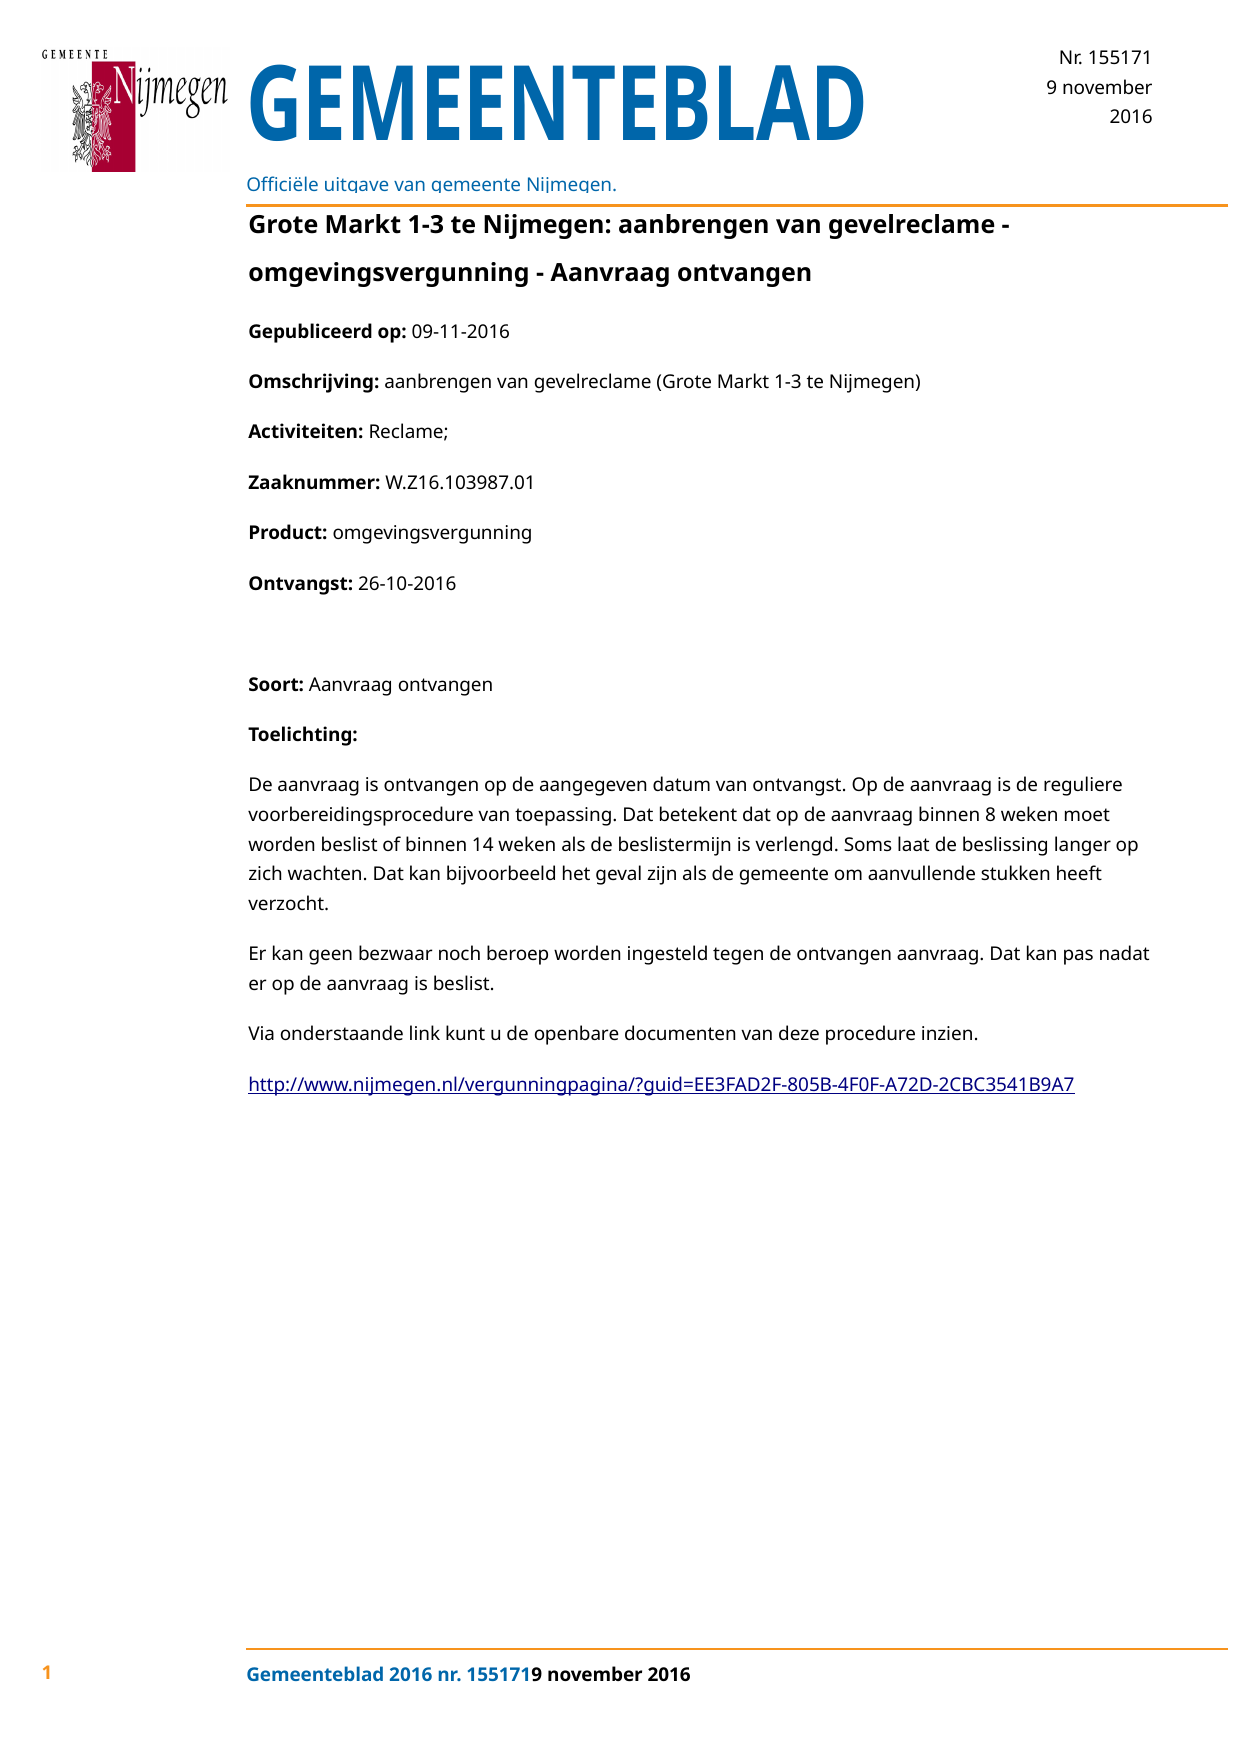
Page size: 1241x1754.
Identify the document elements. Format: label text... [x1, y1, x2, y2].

text Soort: Aanvraag ontvangen [248, 671, 1152, 697]
text Via onderstaande link kunt u de openbare documenten van deze procedure inzien. [248, 1020, 1152, 1046]
picture [41, 47, 231, 172]
text Zaaknummer: W.Z16.103987.01 [248, 469, 1152, 495]
text Toelichting: [248, 721, 1152, 747]
text De aanvraag is ontvangen op de aangegeven datum van ontvangst. Op de aanvraag is de reguliere voorbereidingsprocedure van toepassing. Dat betekent dat op de aanvraag binnen 8 weken moet worden beslist of binnen 14 weken als de beslistermijn is verlengd. Soms laat de beslissing langer op zich wachten. Dat kan bijvoorbeeld het geval zijn als de gemeente om aanvullende stukken heeft verzocht. [248, 772, 1152, 916]
text Grote Markt 1-3 te Nijmegen: aanbrengen van gevelreclame - omgevingsvergunning - Aanvraag ontvangen [248, 207, 1152, 288]
text Omschrijving: aanbrengen van gevelreclame (Grote Markt 1-3 te Nijmegen) [248, 368, 1152, 394]
text Ontvangst: 26-10-2016 [248, 570, 1152, 596]
text Er kan geen bezwaar noch beroep worden ingesteld tegen de ontvangen aanvraag. Dat kan pas nadat er op de aanvraag is beslist. [248, 940, 1152, 996]
text http://www.nijmegen.nl/vergunningpagina/?guid=EE3FAD2F-805B-4F0F-A72D-2CBC3541B9A7 [248, 1071, 1152, 1097]
text Product: omgevingsvergunning [248, 519, 1152, 545]
text Gepubliceerd op: 09-11-2016 [248, 318, 1152, 344]
text Activiteiten: Reclame; [248, 419, 1152, 444]
